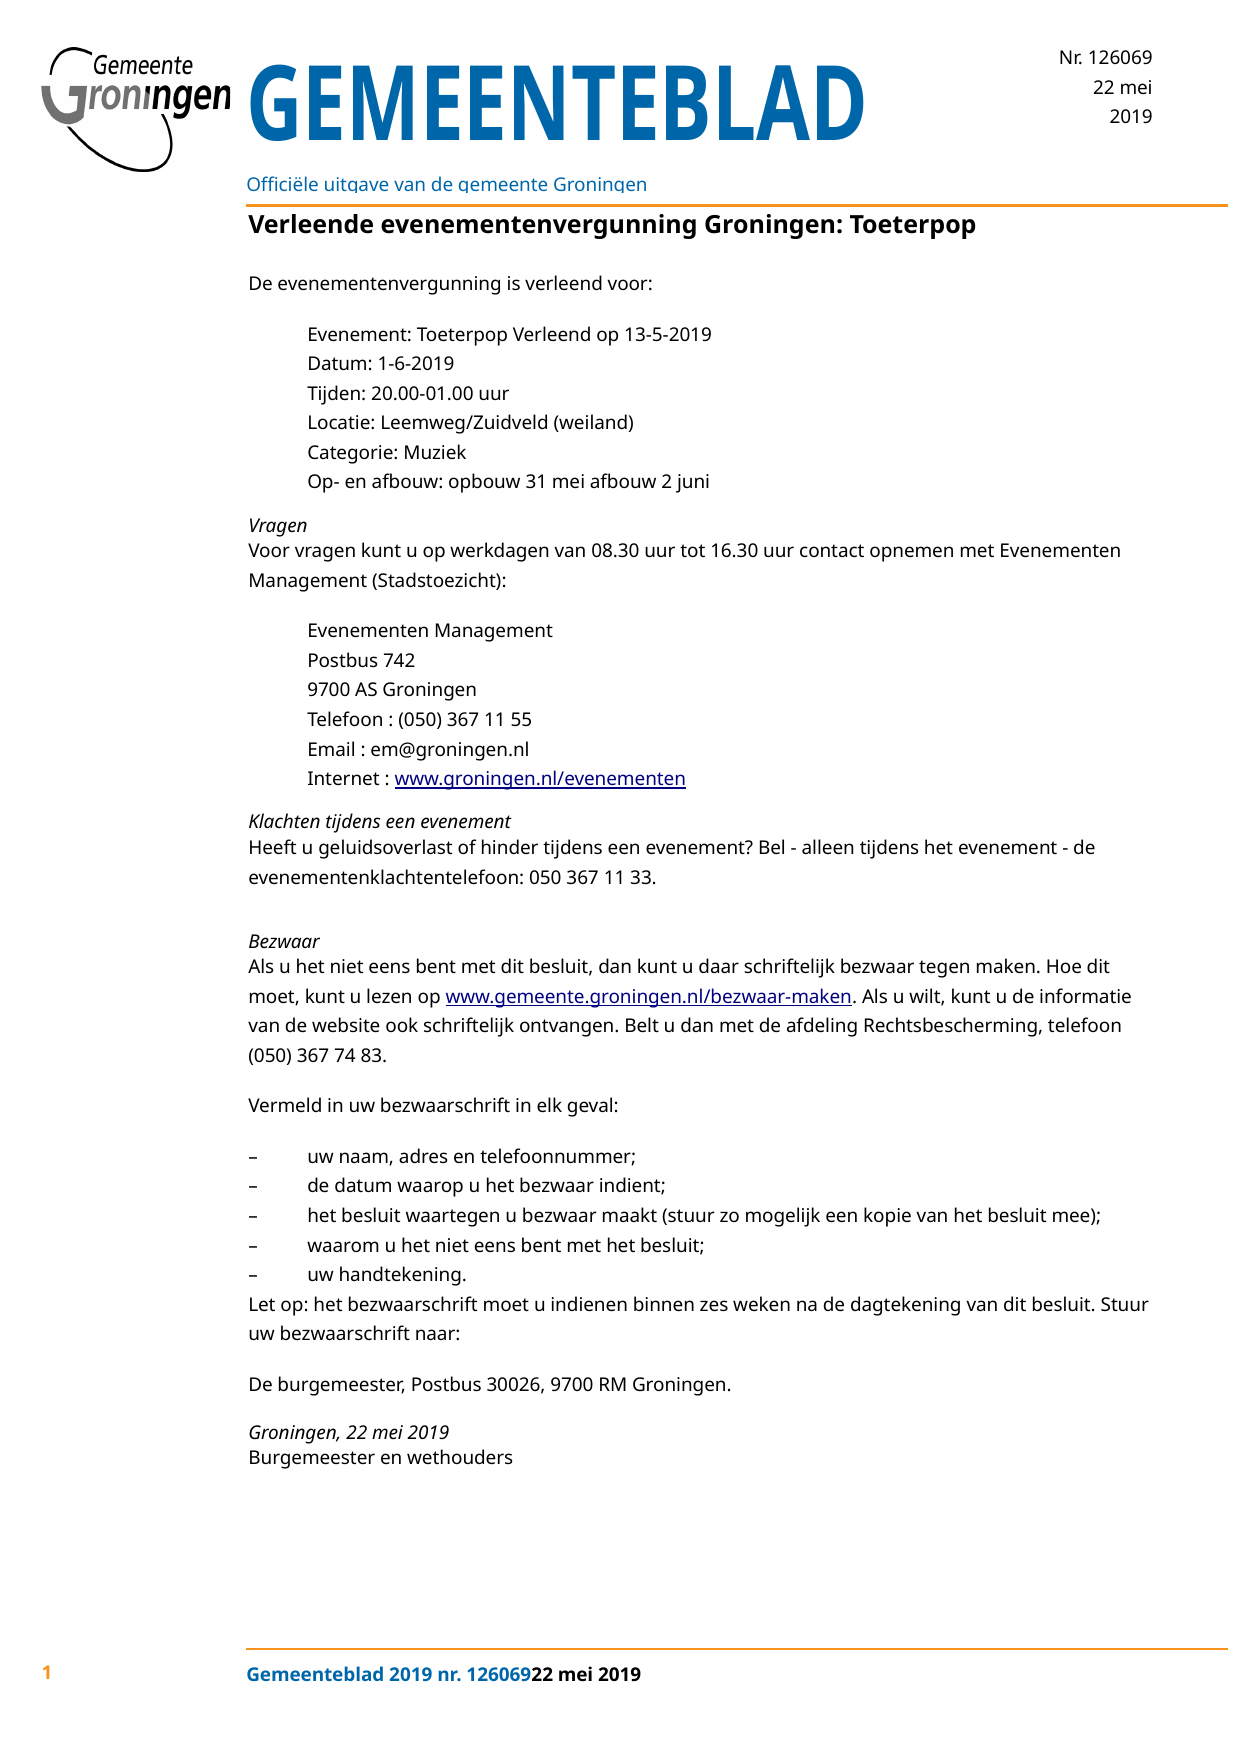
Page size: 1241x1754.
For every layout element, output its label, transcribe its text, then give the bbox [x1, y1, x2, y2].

text Verleende evenementenvergunning Groningen: Toeterpop [248, 207, 1152, 241]
list waarom u het niet eens bent met het besluit; [248, 1232, 1152, 1258]
list de datum waarop u het bezwaar indient; [248, 1173, 1152, 1198]
list Tijden: 20.00-01.00 uur [248, 380, 1152, 406]
text Vermeld in uw bezwaarschrift in elk geval: [248, 1093, 1152, 1118]
list Evenement: Toeterpop Verleend op 13-5-2019 [248, 321, 1152, 346]
list Categorie: Muziek [248, 439, 1152, 465]
list Locatie: Leemweg/Zuidveld (weiland) [248, 409, 1152, 435]
list uw handtekening. [248, 1261, 1152, 1287]
list Telefoon : (050) 367 11 55 [248, 706, 1152, 732]
list Op- en afbouw: opbouw 31 mei afbouw 2 juni [248, 469, 1152, 494]
text Klachten tijdens een evenement [248, 808, 1152, 834]
text Burgemeester en wethouders [248, 1444, 1152, 1470]
text Voor vragen kunt u op werkdagen van 08.30 uur tot 16.30 uur contact opnemen met Evenementen Management (Stadstoezicht): [248, 537, 1152, 593]
text Als u het niet eens bent met dit besluit, dan kunt u daar schriftelijk bezwaar tegen maken. Hoe dit moet, kunt u lezen op www.gemeente.groningen.nl/bezwaar-maken. Als u wilt, kunt u de informatie van de website ook schriftelijk ontvangen. Belt u dan met de afdeling Rechtsbescherming, telefoon (050) 367 74 83. [248, 953, 1152, 1068]
text De evenementenvergunning is verleend voor: [248, 270, 1152, 296]
list Postbus 742 [248, 647, 1152, 673]
list 9700 AS Groningen [248, 677, 1152, 702]
list Internet : www.groningen.nl/evenementen [248, 765, 1152, 791]
text Heeft u geluidsoverlast of hinder tijdens een evenement? Bel - alleen tijdens het evenement - de evenementenklachtentelefoon: 050 367 11 33. [248, 834, 1152, 889]
list Datum: 1-6-2019 [248, 350, 1152, 376]
text Let op: het bezwaarschrift moet u indienen binnen zes weken na de dagtekening van dit besluit. Stuur uw bezwaarschrift naar: [248, 1291, 1152, 1346]
list het besluit waartegen u bezwaar maakt (stuur zo mogelijk een kopie van het besluit mee); [248, 1202, 1152, 1228]
text Vragen [248, 512, 1152, 537]
list uw naam, adres en telefoonnummer; [248, 1143, 1152, 1169]
picture [41, 47, 231, 172]
list Email : em@groningen.nl [248, 736, 1152, 762]
list Evenementen Management [248, 617, 1152, 643]
text Bezwaar [248, 928, 1152, 953]
text Groningen, 22 mei 2019 [248, 1419, 1152, 1444]
text De burgemeester, Postbus 30026, 9700 RM Groningen. [248, 1371, 1152, 1397]
